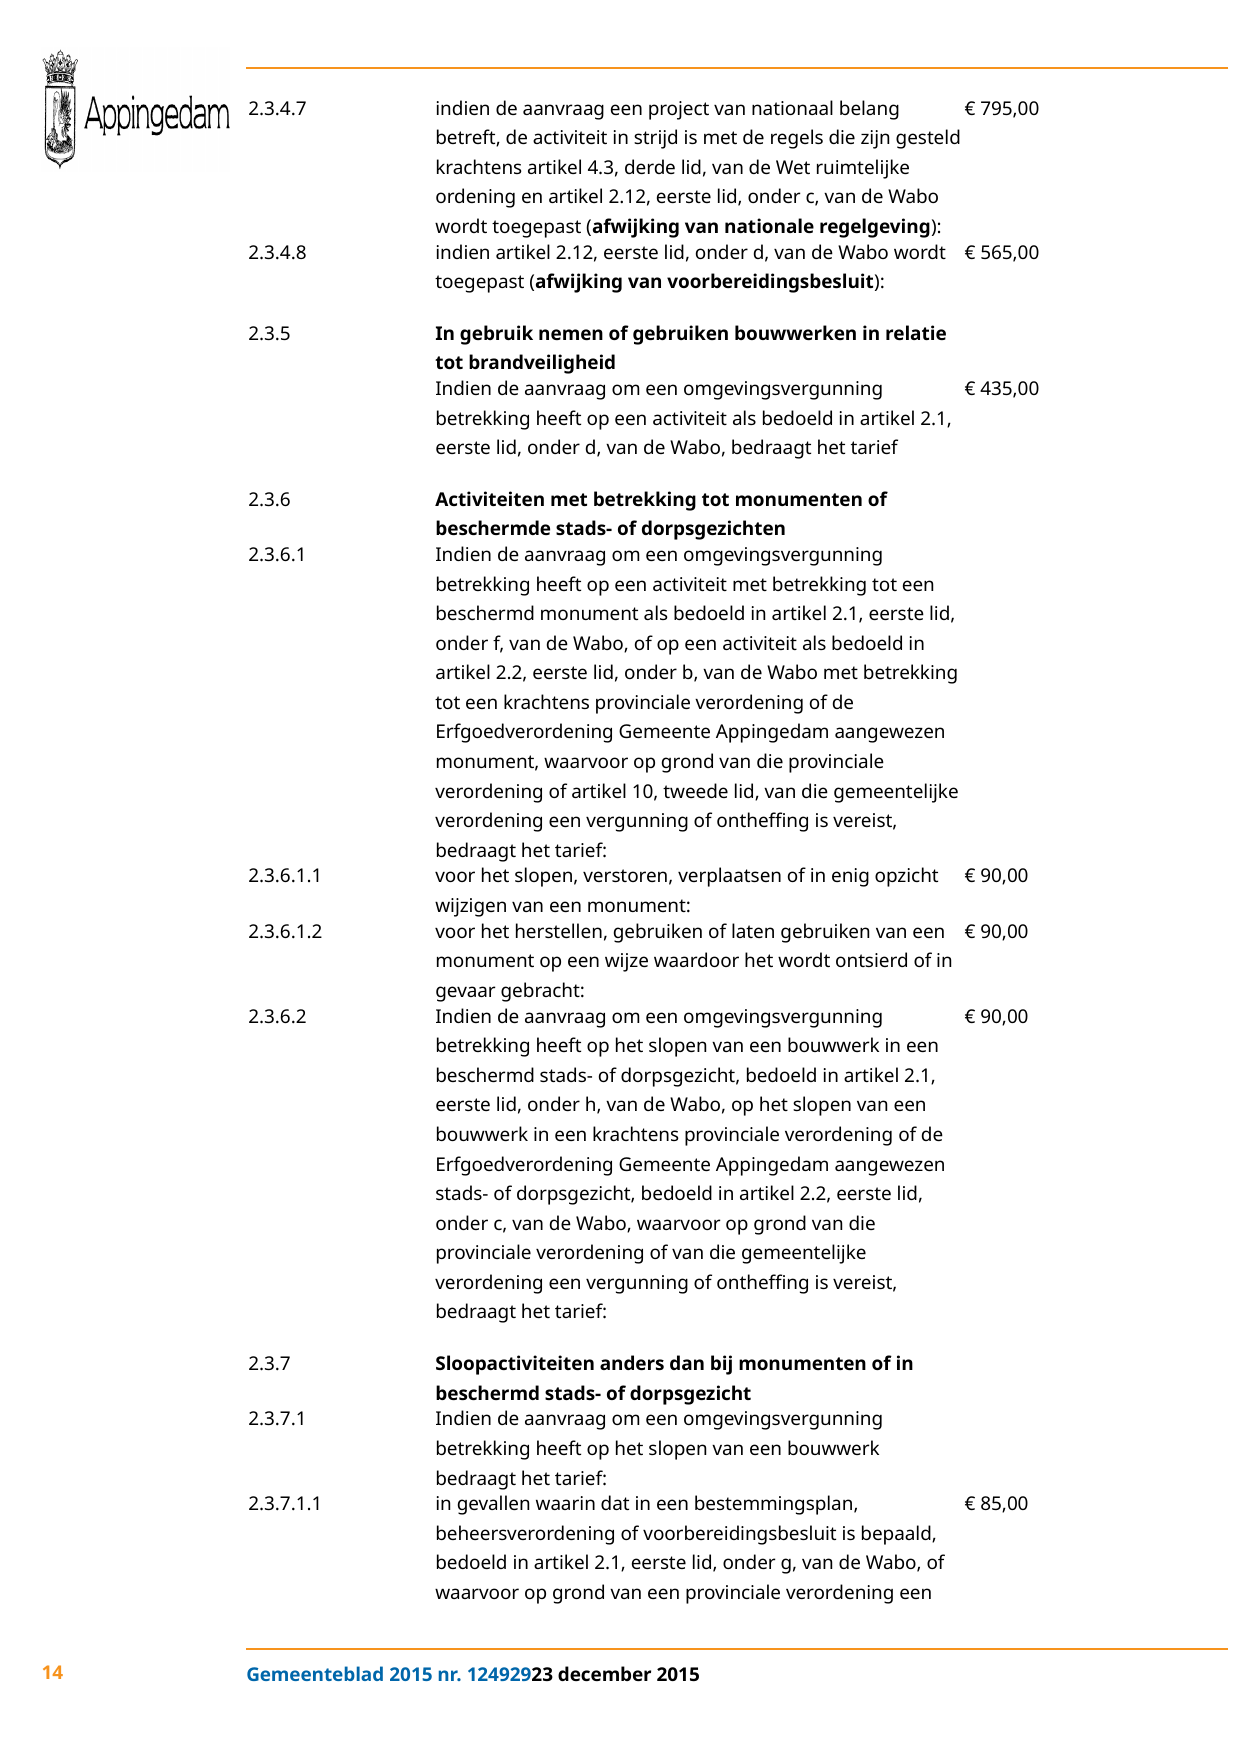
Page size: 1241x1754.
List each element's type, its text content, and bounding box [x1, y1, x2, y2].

table_cell [964, 1406, 1152, 1490]
table_cell voor het slopen, verstoren, verplaatsen of in enig opzicht wijzigen van een monument: [435, 863, 964, 918]
table_cell [964, 486, 1152, 541]
table_cell [248, 1325, 435, 1350]
table_cell [248, 375, 435, 460]
table_cell Sloopactiviteiten anders dan bij monumenten of in beschermd stads- of dorpsgezicht [435, 1350, 964, 1406]
table_cell € 85,00 [964, 1490, 1152, 1605]
table_cell 2.3.7 [248, 1350, 435, 1406]
table_cell € 565,00 [964, 239, 1152, 294]
table_cell 2.3.4.8 [248, 239, 435, 294]
table_cell € 795,00 [964, 95, 1152, 239]
table_cell Indien de aanvraag om een omgevingsvergunning betrekking heeft op het slopen van een bouwwerk bedraagt het tarief: [435, 1406, 964, 1490]
table_cell 2.3.6.2 [248, 1003, 435, 1324]
table_cell [248, 460, 435, 486]
table_cell [248, 294, 435, 320]
table_cell indien artikel 2.12, eerste lid, onder d, van de Wabo wordt toegepast (afwijking van voorbereidingsbesluit): [435, 239, 964, 294]
table_cell 2.3.6.1 [248, 541, 435, 863]
table_cell [964, 1325, 1152, 1350]
table_cell voor het herstellen, gebruiken of laten gebruiken van een monument op een wijze waardoor het wordt ontsierd of in gevaar gebracht: [435, 918, 964, 1003]
table_cell [964, 541, 1152, 863]
table_cell 2.3.7.1 [248, 1406, 435, 1490]
table_cell indien de aanvraag een project van nationaal belang betreft, de activiteit in strijd is met de regels die zijn gesteld krachtens artikel 4.3, derde lid, van de Wet ruimtelijke ordening en artikel 2.12, eerste lid, onder c, van de Wabo wordt toegepast (afwijking van nationale regelgeving): [435, 95, 964, 239]
table_cell Indien de aanvraag om een omgevingsvergunning betrekking heeft op een activiteit als bedoeld in artikel 2.1, eerste lid, onder d, van de Wabo, bedraagt het tarief [435, 375, 964, 460]
table_cell 2.3.6 [248, 486, 435, 541]
picture [41, 47, 231, 172]
table_cell Indien de aanvraag om een omgevingsvergunning betrekking heeft op het slopen van een bouwwerk in een beschermd stads- of dorpsgezicht, bedoeld in artikel 2.1, eerste lid, onder h, van de Wabo, op het slopen van een bouwwerk in een krachtens provinciale verordening of de Erfgoedverordening Gemeente Appingedam aangewezen stads- of dorpsgezicht, bedoeld in artikel 2.2, eerste lid, onder c, van de Wabo, waarvoor op grond van die provinciale verordening of van die gemeentelijke verordening een vergunning of ontheffing is vereist, bedraagt het tarief: [435, 1003, 964, 1324]
table_cell [964, 460, 1152, 486]
table_cell [435, 1325, 964, 1350]
table_cell In gebruik nemen of gebruiken bouwwerken in relatie tot brandveiligheid [435, 320, 964, 375]
table_cell [435, 294, 964, 320]
table_cell € 90,00 [964, 918, 1152, 1003]
table_cell [435, 460, 964, 486]
table_cell 2.3.4.7 [248, 95, 435, 239]
table_cell [964, 294, 1152, 320]
table_cell 2.3.5 [248, 320, 435, 375]
table_cell in gevallen waarin dat in een bestemmingsplan, beheersverordening of voorbereidingsbesluit is bepaald, bedoeld in artikel 2.1, eerste lid, onder g, van de Wabo, of waarvoor op grond van een provinciale verordening een [435, 1490, 964, 1605]
table_cell [964, 1350, 1152, 1406]
table_cell 2.3.6.1.2 [248, 918, 435, 1003]
table_cell [964, 320, 1152, 375]
table_cell € 90,00 [964, 863, 1152, 918]
table_cell Indien de aanvraag om een omgevingsvergunning betrekking heeft op een activiteit met betrekking tot een beschermd monument als bedoeld in artikel 2.1, eerste lid, onder f, van de Wabo, of op een activiteit als bedoeld in artikel 2.2, eerste lid, onder b, van de Wabo met betrekking tot een krachtens provinciale verordening of de Erfgoedverordening Gemeente Appingedam aangewezen monument, waarvoor op grond van die provinciale verordening of artikel 10, tweede lid, van die gemeentelijke verordening een vergunning of ontheffing is vereist, bedraagt het tarief: [435, 541, 964, 863]
table_cell 2.3.7.1.1 [248, 1490, 435, 1605]
table_cell € 435,00 [964, 375, 1152, 460]
table_cell € 90,00 [964, 1003, 1152, 1324]
table_cell 2.3.6.1.1 [248, 863, 435, 918]
table_cell Activiteiten met betrekking tot monumenten of beschermde stads- of dorpsgezichten [435, 486, 964, 541]
